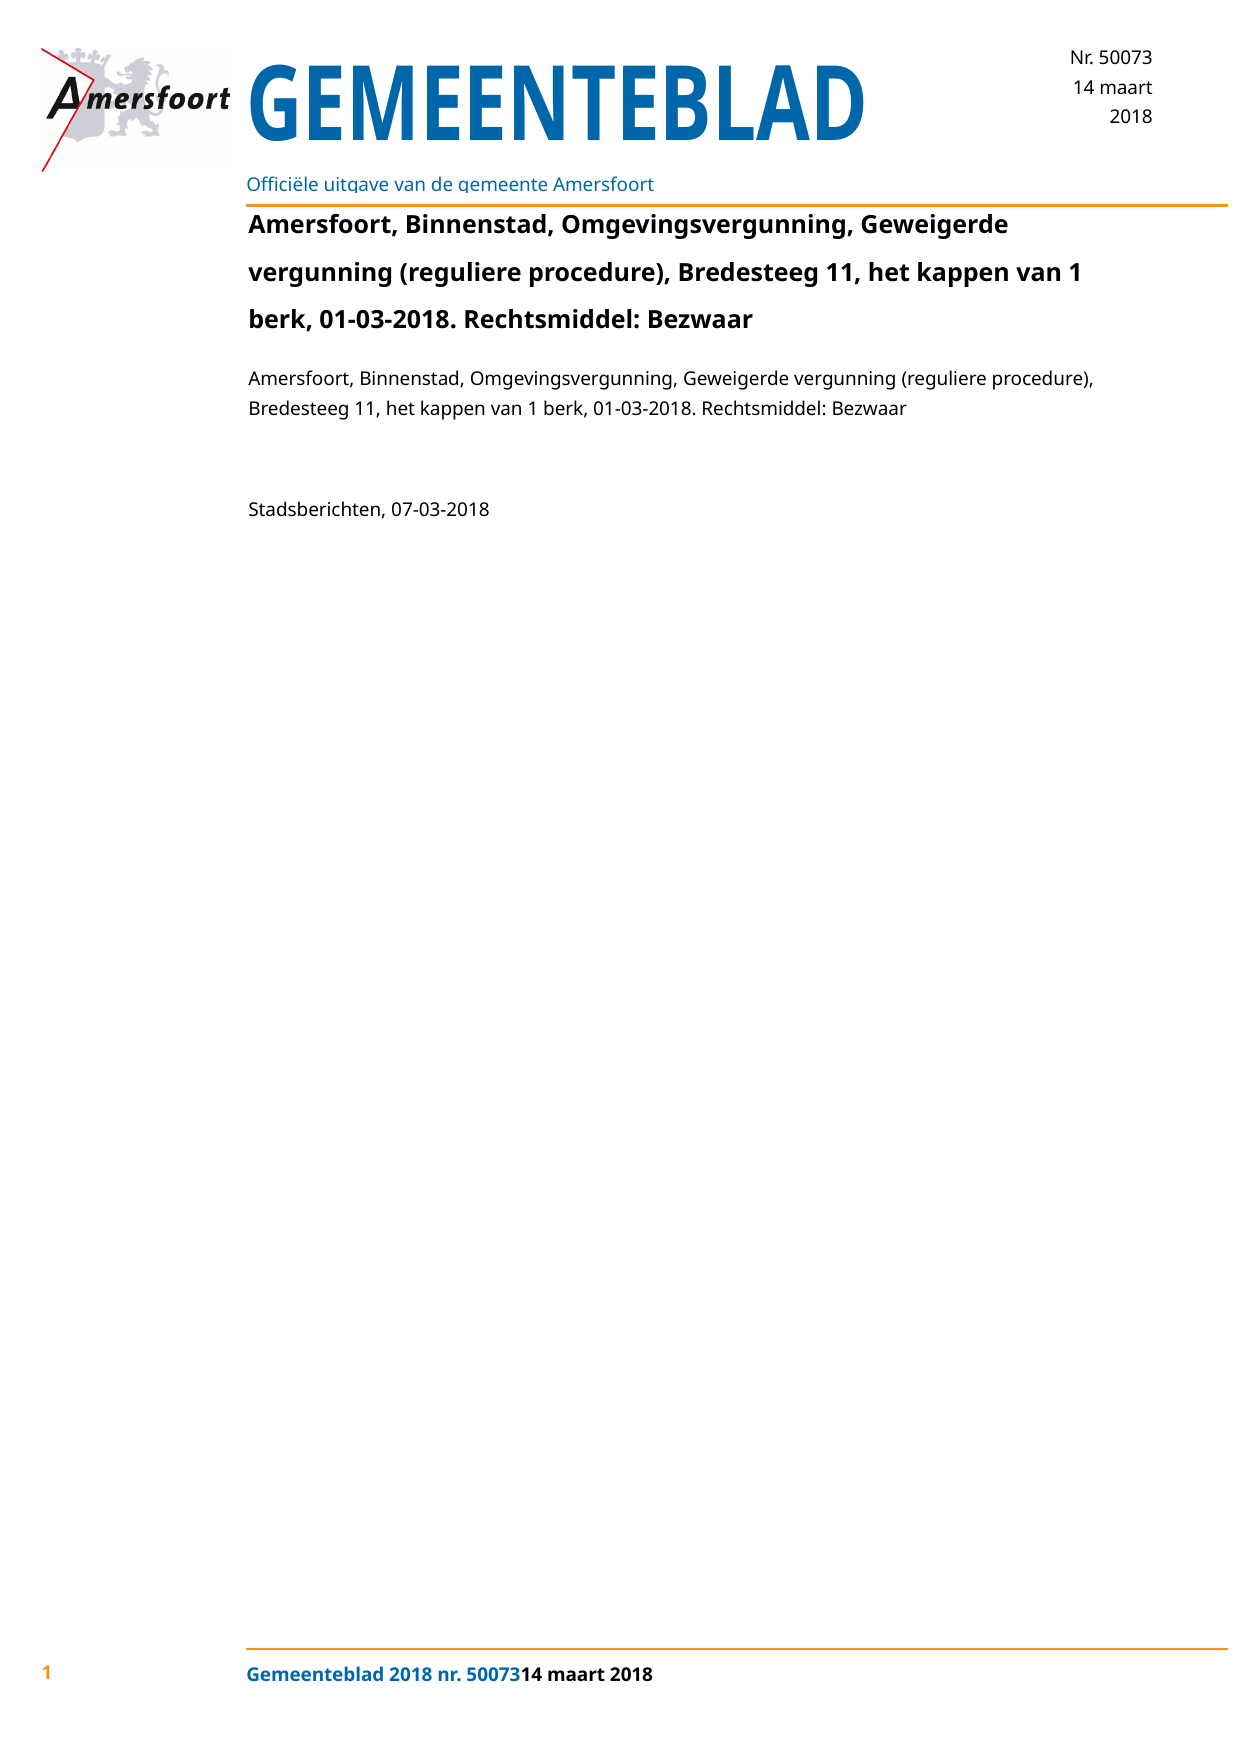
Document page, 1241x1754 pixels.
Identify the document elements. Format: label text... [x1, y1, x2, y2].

text Amersfoort, Binnenstad, Omgevingsvergunning, Geweigerde vergunning (reguliere procedure), Bredesteeg 11, het kappen van 1 berk, 01-03-2018. Rechtsmiddel: Bezwaar [248, 207, 1152, 336]
picture [41, 47, 231, 172]
text Amersfoort, Binnenstad, Omgevingsvergunning, Geweigerde vergunning (reguliere procedure), Bredesteeg 11, het kappen van 1 berk, 01-03-2018. Rechtsmiddel: Bezwaar [248, 366, 1152, 421]
text Stadsberichten, 07-03-2018 [248, 496, 1152, 522]
